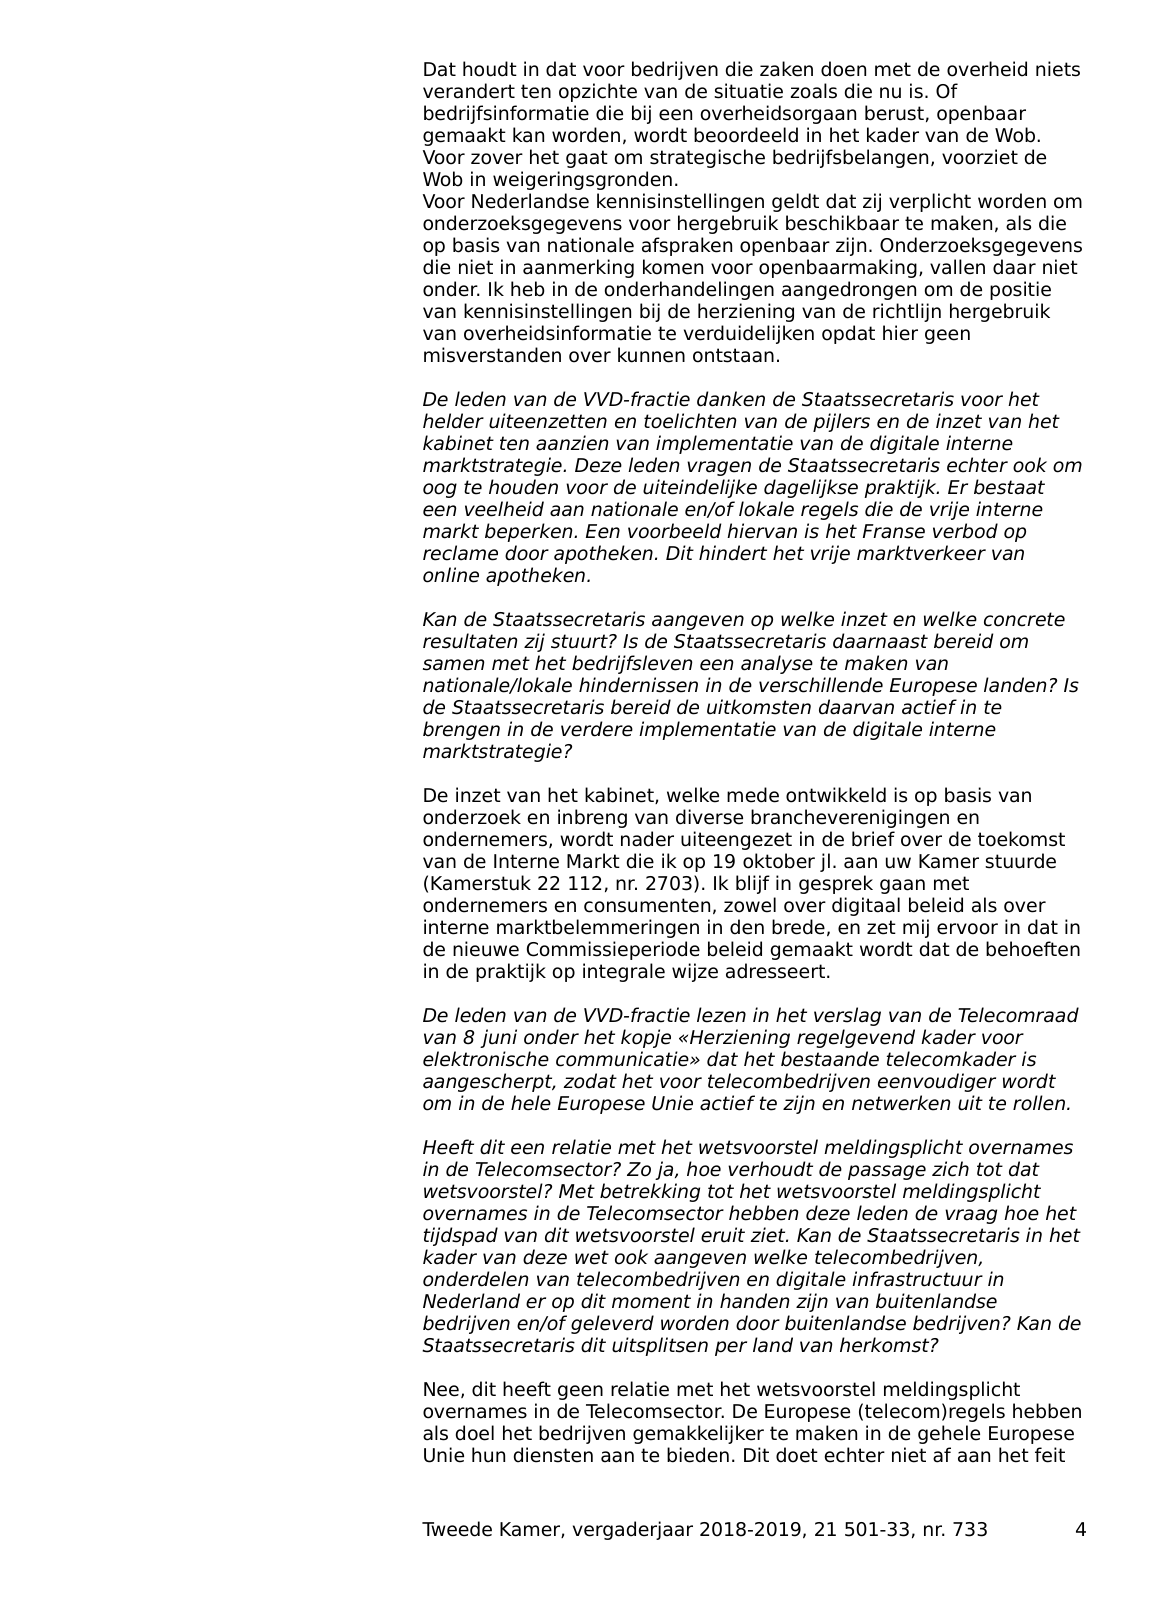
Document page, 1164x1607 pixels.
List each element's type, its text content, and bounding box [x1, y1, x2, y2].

text Dat houdt in dat voor bedrijven die zaken doen met de overheid niets verandert ten opzichte van de situatie zoals die nu is. Of bedrijfsinformatie die bij een overheidsorgaan berust, openbaar gemaakt kan worden, wordt beoordeeld in het kader van de Wob. Voor zover het gaat om strategische bedrijfsbelangen, voorziet de Wob in weigeringsgronden. [422, 59, 1087, 191]
text De leden van de VVD-fractie danken de Staatssecretaris voor het helder uiteenzetten en toelichten van de pijlers en de inzet van het kabinet ten aanzien van implementatie van de digitale interne marktstrategie. Deze leden vragen de Staatssecretaris echter ook om oog te houden voor de uiteindelijke dagelijkse praktijk. Er bestaat een veelheid aan nationale en/of lokale regels die de vrije interne markt beperken. Een voorbeeld hiervan is het Franse verbod op reclame door apotheken. Dit hindert het vrije marktverkeer van online apotheken. [422, 389, 1087, 587]
text Nee, dit heeft geen relatie met het wetsvoorstel meldingsplicht overnames in de Telecomsector. De Europese (telecom)regels hebben als doel het bedrijven gemakkelijker te maken in de gehele Europese Unie hun diensten aan te bieden. Dit doet echter niet af aan het feit [422, 1379, 1087, 1467]
text De leden van de VVD-fractie lezen in het verslag van de Telecomraad van 8 juni onder het kopje «Herziening regelgevend kader voor elektronische communicatie» dat het bestaande telecomkader is aangescherpt, zodat het voor telecombedrijven eenvoudiger wordt om in de hele Europese Unie actief te zijn en netwerken uit te rollen. [422, 1005, 1087, 1115]
text Heeft dit een relatie met het wetsvoorstel meldingsplicht overnames in de Telecomsector? Zo ja, hoe verhoudt de passage zich tot dat wetsvoorstel? Met betrekking tot het wetsvoorstel meldingsplicht overnames in de Telecomsector hebben deze leden de vraag hoe het tijdspad van dit wetsvoorstel eruit ziet. Kan de Staatssecretaris in het kader van deze wet ook aangeven welke telecombedrijven, onderdelen van telecombedrijven en digitale infrastructuur in Nederland er op dit moment in handen zijn van buitenlandse bedrijven en/of geleverd worden door buitenlandse bedrijven? Kan de Staatssecretaris dit uitsplitsen per land van herkomst? [422, 1137, 1087, 1357]
text De inzet van het kabinet, welke mede ontwikkeld is op basis van onderzoek en inbreng van diverse brancheverenigingen en ondernemers, wordt nader uiteengezet in de brief over de toekomst van de Interne Markt die ik op 19 oktober jl. aan uw Kamer stuurde (Kamerstuk 22 112, nr. 2703). Ik blijf in gesprek gaan met ondernemers en consumenten, zowel over digitaal beleid als over interne marktbelemmeringen in den brede, en zet mij ervoor in dat in de nieuwe Commissieperiode beleid gemaakt wordt dat de behoeften in de praktijk op integrale wijze adresseert. [422, 785, 1087, 983]
text Kan de Staatssecretaris aangeven op welke inzet en welke concrete resultaten zij stuurt? Is de Staatssecretaris daarnaast bereid om samen met het bedrijfsleven een analyse te maken van nationale/lokale hindernissen in de verschillende Europese landen? Is de Staatssecretaris bereid de uitkomsten daarvan actief in te brengen in de verdere implementatie van de digitale interne marktstrategie? [422, 609, 1087, 763]
text Voor Nederlandse kennisinstellingen geldt dat zij verplicht worden om onderzoeksgegevens voor hergebruik beschikbaar te maken, als die op basis van nationale afspraken openbaar zijn. Onderzoeksgegevens die niet in aanmerking komen voor openbaarmaking, vallen daar niet onder. Ik heb in de onderhandelingen aangedrongen om de positie van kennisinstellingen bij de herziening van de richtlijn hergebruik van overheidsinformatie te verduidelijken opdat hier geen misverstanden over kunnen ontstaan. [422, 191, 1087, 367]
